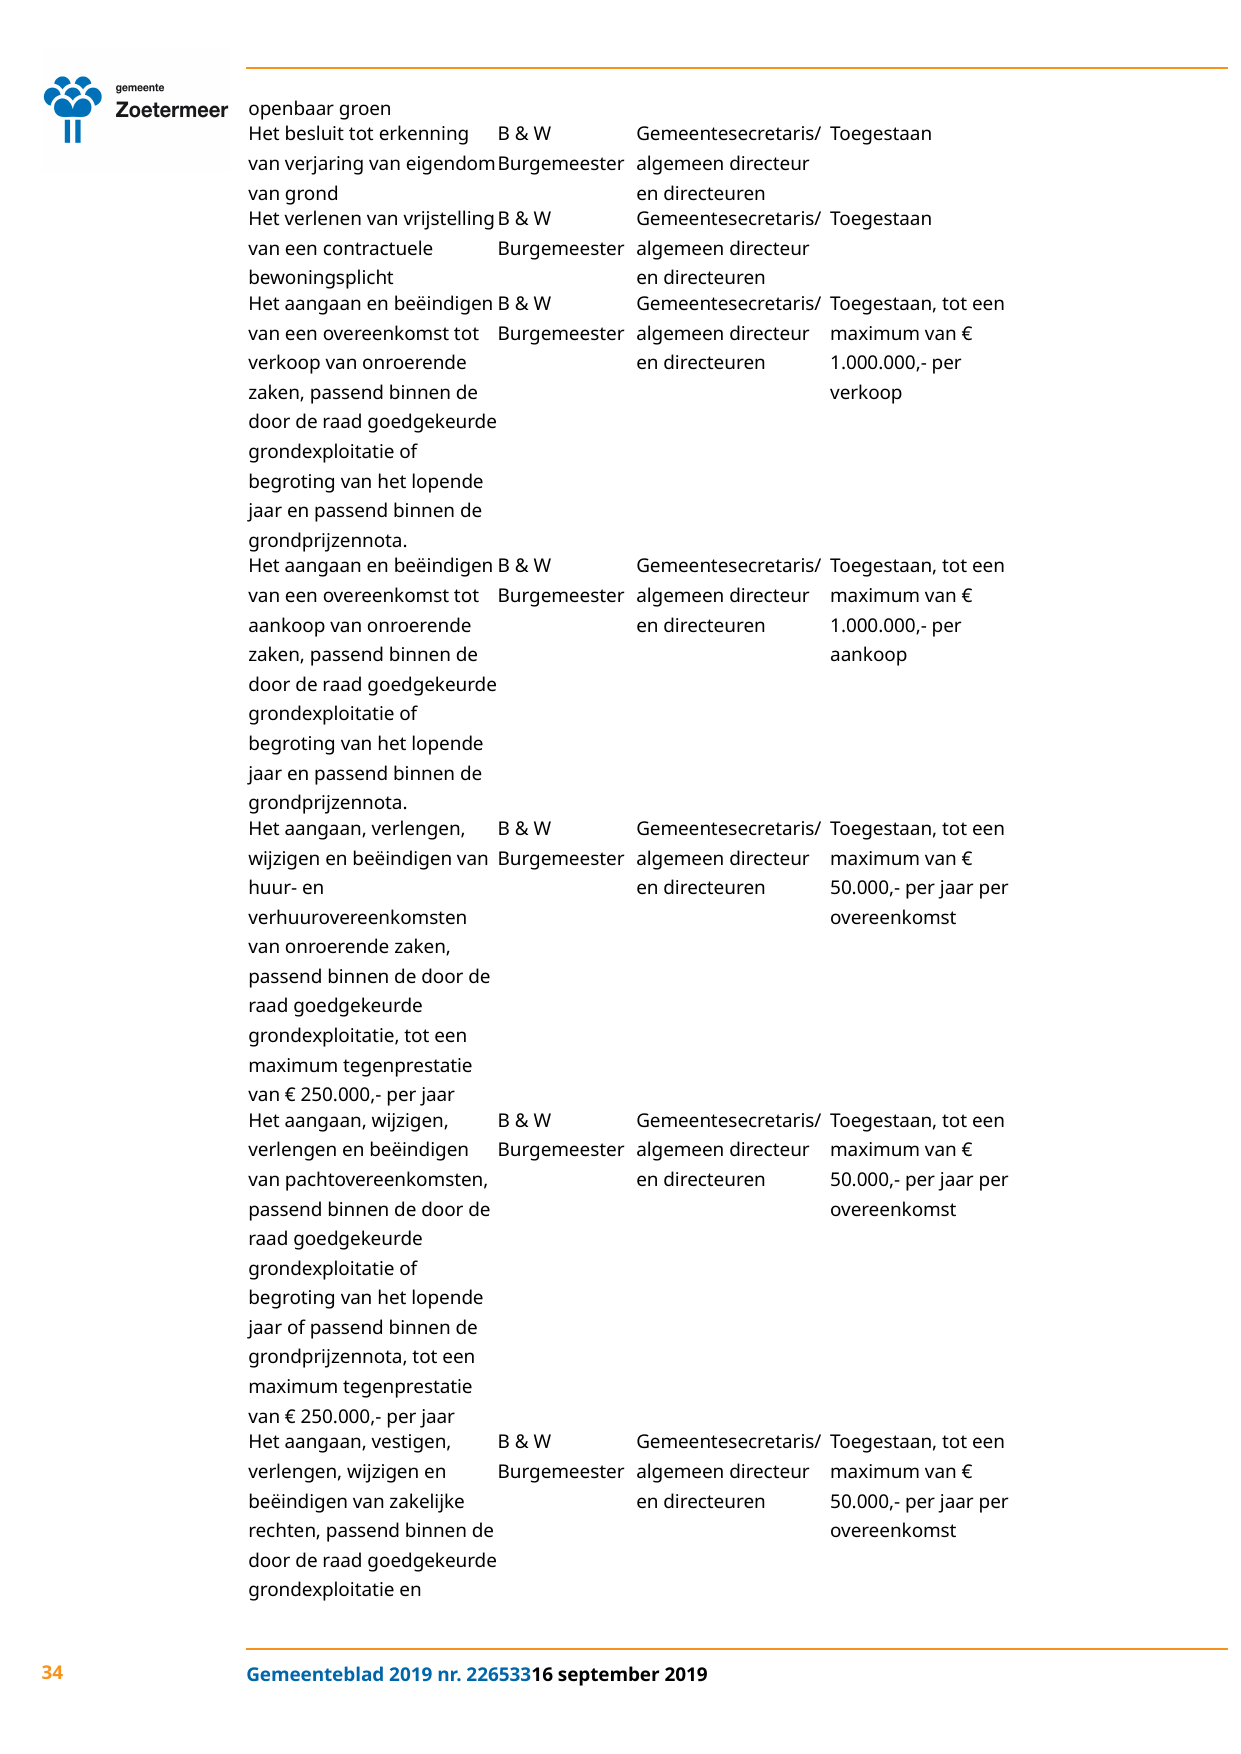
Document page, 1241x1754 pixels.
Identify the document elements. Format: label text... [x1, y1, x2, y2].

table_cell B & W Burgemeester [498, 1107, 636, 1429]
table_cell Gemeentesecretaris/ algemeen directeur en directeuren [636, 121, 830, 205]
table_cell B & W Burgemeester [498, 121, 636, 205]
table_cell Gemeentesecretaris/ algemeen directeur en directeuren [636, 553, 830, 815]
table_cell openbaar groen [248, 95, 497, 121]
table_cell B & W Burgemeester [498, 290, 636, 553]
table_cell Gemeentesecretaris/ algemeen directeur en directeuren [636, 1107, 830, 1429]
table_cell Het aangaan, verlengen, wijzigen en beëindigen van huur- en verhuurovereenkomsten van onroerende zaken, passend binnen de door de raad goedgekeurde grondexploitatie, tot een maximum tegenprestatie van € 250.000,- per jaar [248, 815, 497, 1107]
table_cell Toegestaan, tot een maximum van € 50.000,- per jaar per overeenkomst [830, 1429, 1024, 1602]
table_cell Het aangaan en beëindigen van een overeenkomst tot verkoop van onroerende zaken, passend binnen de door de raad goedgekeurde grondexploitatie of begroting van het lopende jaar en passend binnen de grondprijzennota. [248, 290, 497, 553]
table_cell B & W Burgemeester [498, 1429, 636, 1602]
table_cell Het aangaan, vestigen, verlengen, wijzigen en beëindigen van zakelijke rechten, passend binnen de door de raad goedgekeurde grondexploitatie en [248, 1429, 497, 1602]
table_cell Toegestaan, tot een maximum van € 50.000,- per jaar per overeenkomst [830, 1107, 1024, 1429]
table_cell [636, 95, 830, 121]
table_cell Toegestaan [830, 205, 1024, 290]
table_cell Toegestaan, tot een maximum van € 1.000.000,- per verkoop [830, 290, 1024, 553]
table_cell B & W Burgemeester [498, 553, 636, 815]
table_cell Gemeentesecretaris/ algemeen directeur en directeuren [636, 290, 830, 553]
table_cell Gemeentesecretaris/ algemeen directeur en directeuren [636, 1429, 830, 1602]
table_cell [830, 95, 1024, 121]
table_cell Toegestaan, tot een maximum van € 50.000,- per jaar per overeenkomst [830, 815, 1024, 1107]
table_cell Gemeentesecretaris/ algemeen directeur en directeuren [636, 815, 830, 1107]
table_cell B & W Burgemeester [498, 815, 636, 1107]
table_cell [498, 95, 636, 121]
table_cell Het aangaan en beëindigen van een overeenkomst tot aankoop van onroerende zaken, passend binnen de door de raad goedgekeurde grondexploitatie of begroting van het lopende jaar en passend binnen de grondprijzennota. [248, 553, 497, 815]
table_cell Het aangaan, wijzigen, verlengen en beëindigen van pachtovereenkomsten, passend binnen de door de raad goedgekeurde grondexploitatie of begroting van het lopende jaar of passend binnen de grondprijzennota, tot een maximum tegenprestatie van € 250.000,- per jaar [248, 1107, 497, 1429]
picture [41, 47, 231, 172]
table_cell Het verlenen van vrijstelling van een contractuele bewoningsplicht [248, 205, 497, 290]
table_cell Toegestaan [830, 121, 1024, 205]
table_cell Gemeentesecretaris/ algemeen directeur en directeuren [636, 205, 830, 290]
table_cell Toegestaan, tot een maximum van € 1.000.000,- per aankoop [830, 553, 1024, 815]
table_cell B & W Burgemeester [498, 205, 636, 290]
table_cell Het besluit tot erkenning van verjaring van eigendom van grond [248, 121, 497, 205]
